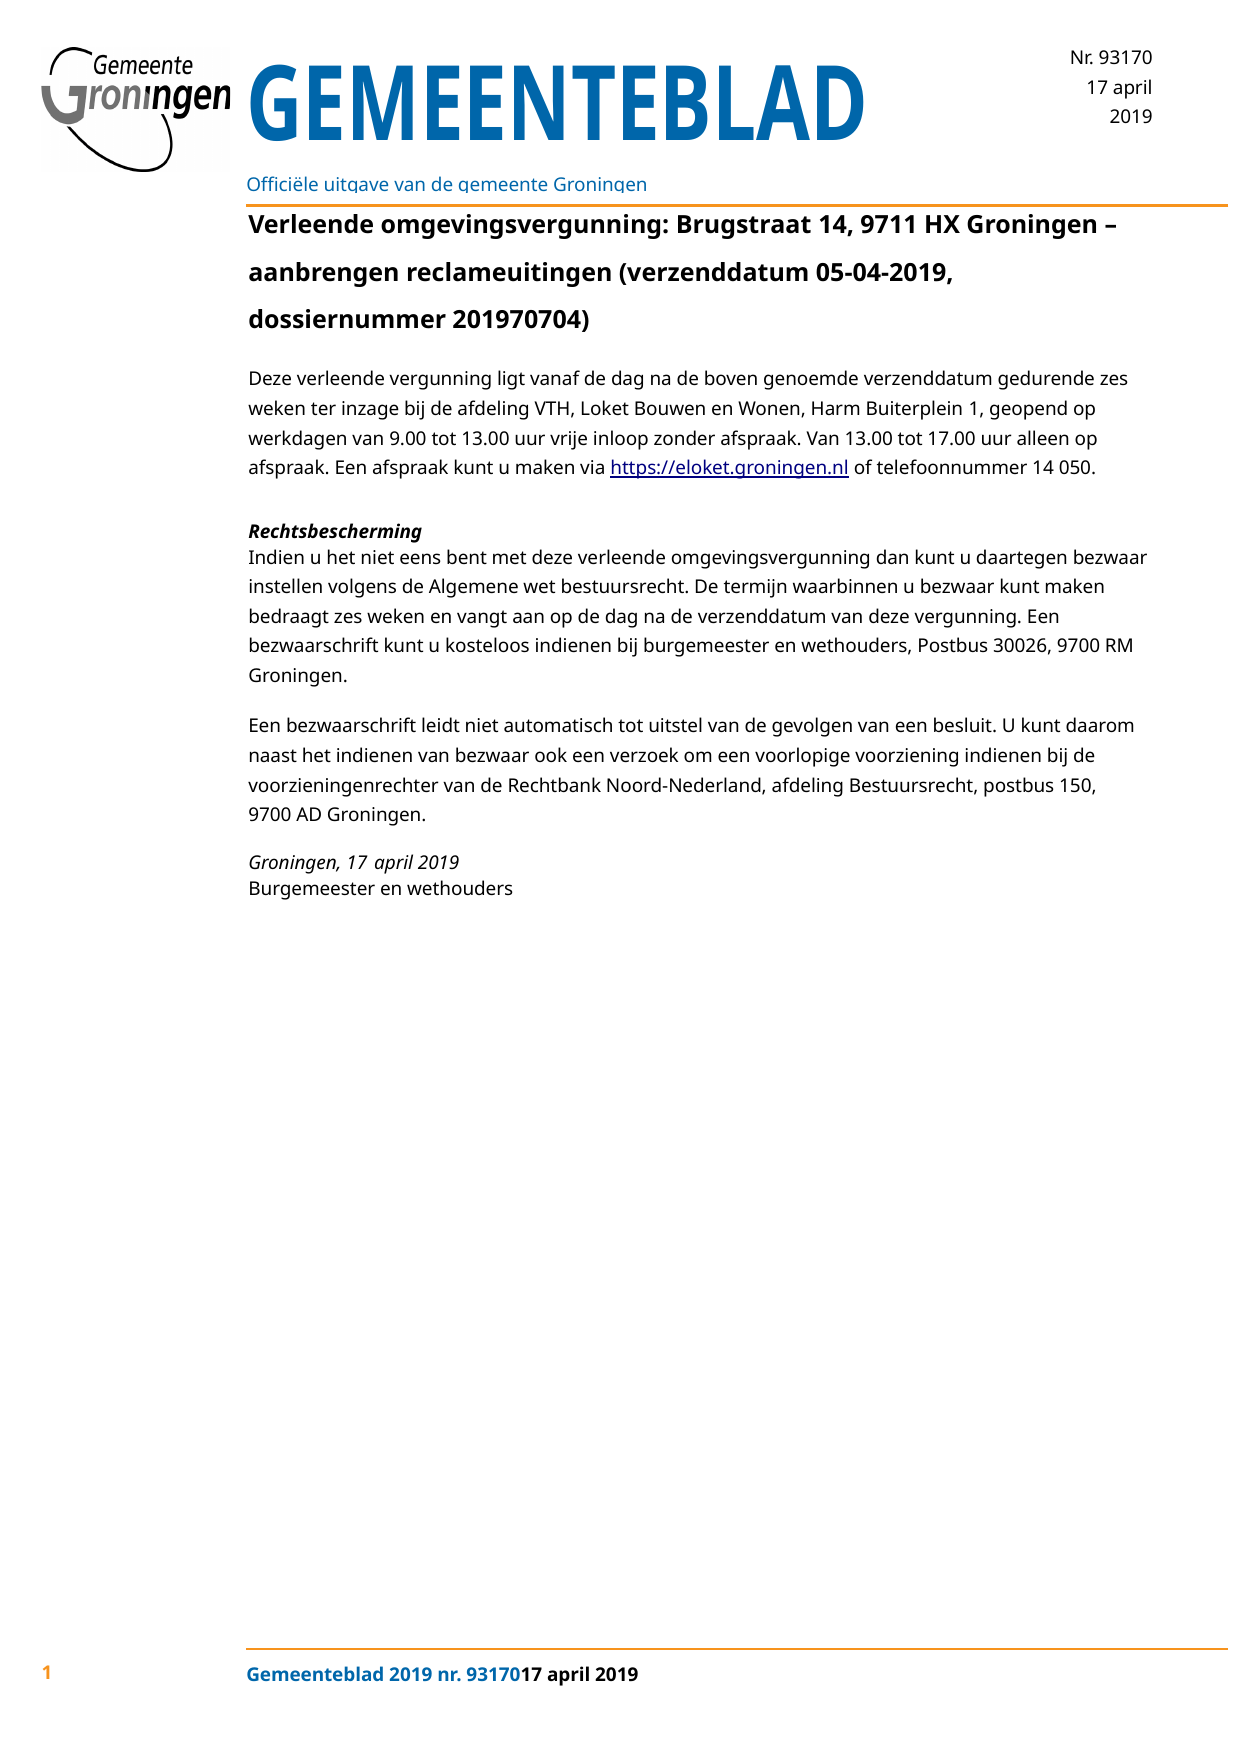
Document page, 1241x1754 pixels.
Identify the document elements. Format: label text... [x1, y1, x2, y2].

picture [41, 47, 231, 172]
text Een bezwaarschrift leidt niet automatisch tot uitstel van de gevolgen van een besluit. U kunt daarom naast het indienen van bezwaar ook een verzoek om een voorlopige voorziening indienen bij de voorzieningenrechter van de Rechtbank Noord-Nederland, afdeling Bestuursrecht, postbus 150, 9700 AD Groningen. [248, 713, 1152, 827]
text Burgemeester en wethouders [248, 875, 1152, 901]
text Groningen, 17 april 2019 [248, 849, 1152, 875]
text Deze verleende vergunning ligt vanaf de dag na de boven genoemde verzenddatum gedurende zes weken ter inzage bij de afdeling VTH, Loket Bouwen en Wonen, Harm Buiterplein 1, geopend op werkdagen van 9.00 tot 13.00 uur vrije inloop zonder afspraak. Van 13.00 tot 17.00 uur alleen op afspraak. Een afspraak kunt u maken via https://eloket.groningen.nl of telefoonnummer 14 050. [248, 366, 1152, 480]
text Verleende omgevingsvergunning: Brugstraat 14, 9711 HX Groningen – aanbrengen reclameuitingen (verzenddatum 05-04-2019, dossiernummer 201970704) [248, 207, 1152, 336]
text Indien u het niet eens bent met deze verleende omgevingsvergunning dan kunt u daartegen bezwaar instellen volgens de Algemene wet bestuursrecht. De termijn waarbinnen u bezwaar kunt maken bedraagt zes weken en vangt aan op de dag na de verzenddatum van deze vergunning. Een bezwaarschrift kunt u kosteloos indienen bij burgemeester en wethouders, Postbus 30026, 9700 RM Groningen. [248, 544, 1152, 688]
text Rechtsbescherming [248, 518, 1152, 544]
